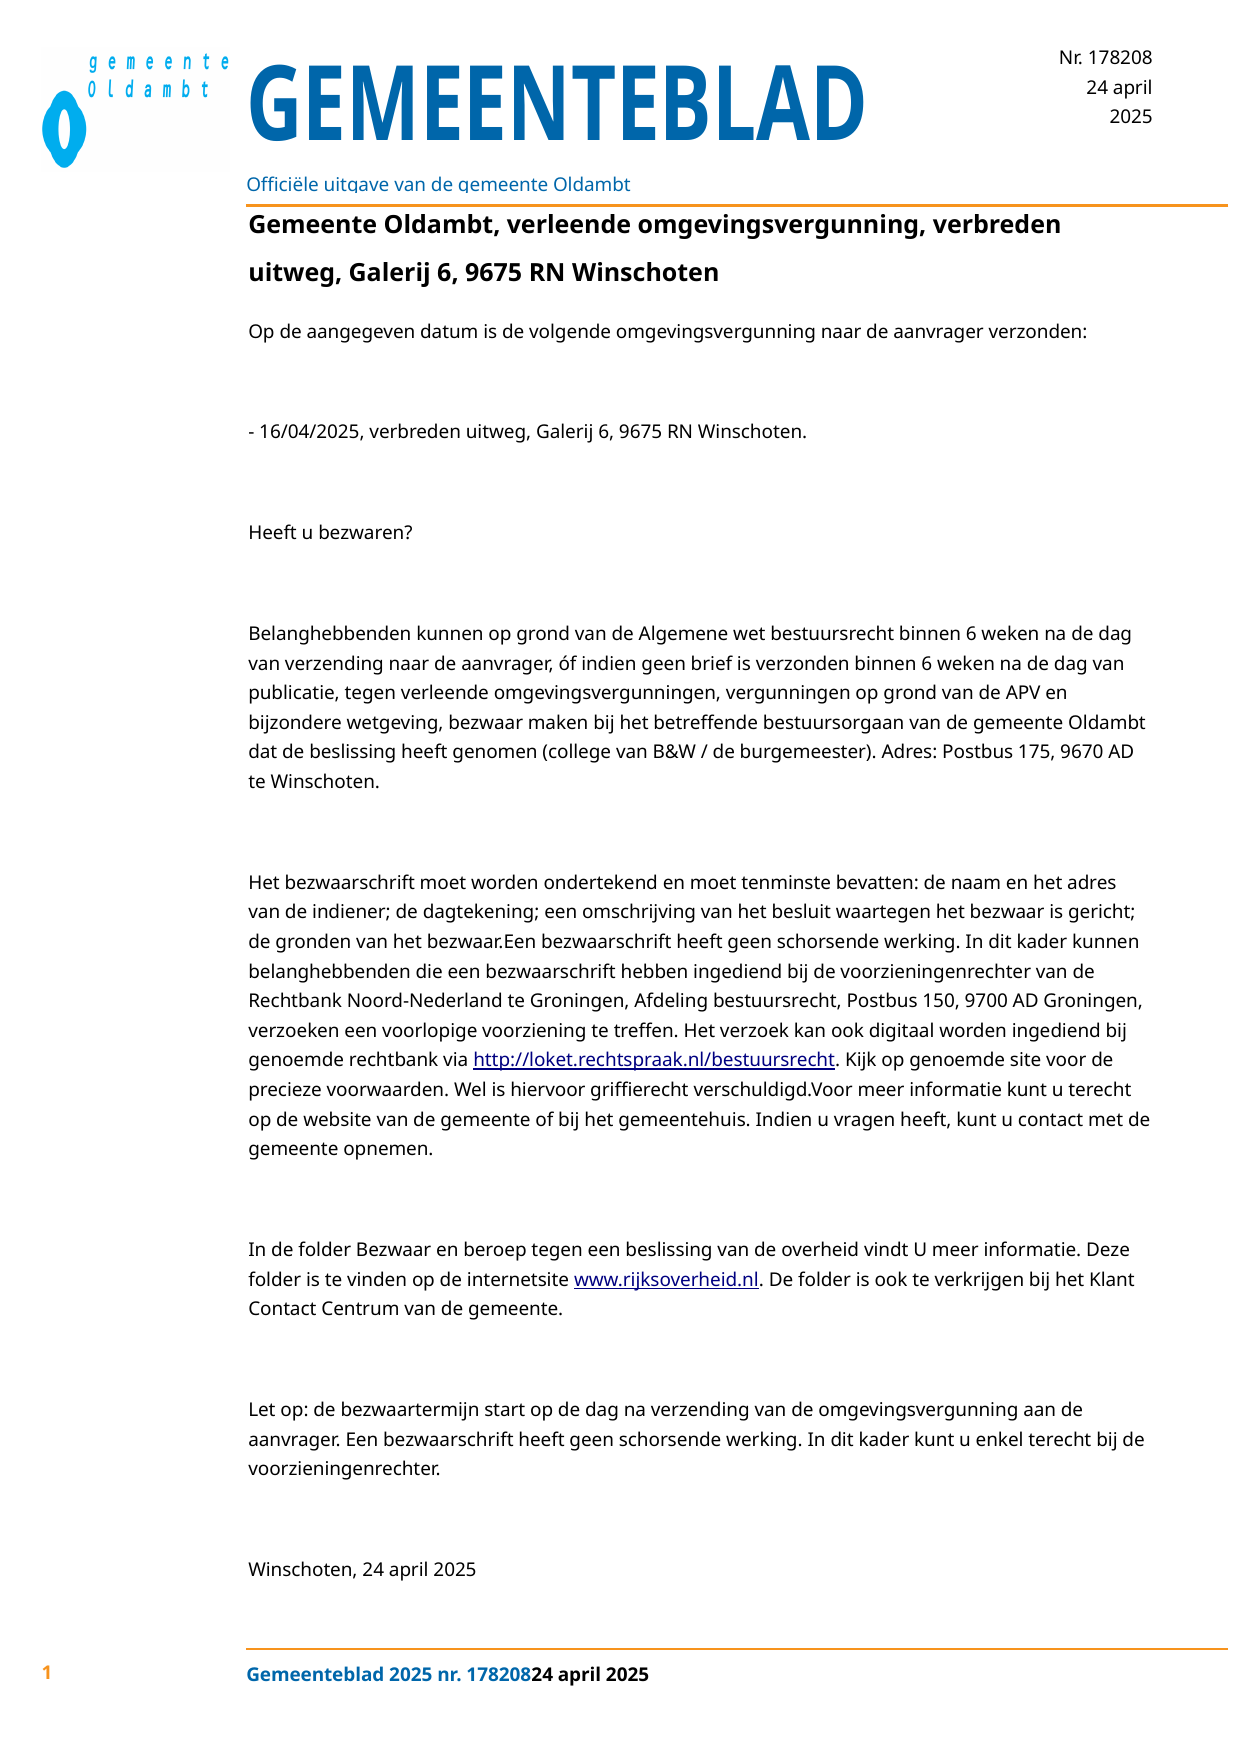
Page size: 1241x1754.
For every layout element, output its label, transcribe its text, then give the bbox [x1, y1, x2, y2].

text Gemeente Oldambt, verleende omgevingsvergunning, verbreden uitweg, Galerij 6, 9675 RN Winschoten [248, 207, 1152, 288]
text Op de aangegeven datum is de volgende omgevingsvergunning naar de aanvrager verzonden: [248, 318, 1152, 344]
text Heeft u bezwaren? [248, 519, 1152, 545]
text Winschoten, 24 april 2025 [248, 1556, 1152, 1582]
text - 16/04/2025, verbreden uitweg, Galerij 6, 9675 RN Winschoten. [248, 419, 1152, 444]
text In de folder Bezwaar en beroep tegen een beslissing van de overheid vindt U meer informatie. Deze folder is te vinden op de internetsite www.rijksoverheid.nl. De folder is ook te verkrijgen bij het Klant Contact Centrum van de gemeente. [248, 1236, 1152, 1321]
picture [41, 47, 231, 172]
text Belanghebbenden kunnen op grond van de Algemene wet bestuursrecht binnen 6 weken na de dag van verzending naar de aanvrager, óf indien geen brief is verzonden binnen 6 weken na de dag van publicatie, tegen verleende omgevingsvergunningen, vergunningen op grond van de APV en bijzondere wetgeving, bezwaar maken bij het betreffende bestuursorgaan van de gemeente Oldambt dat de beslissing heeft genomen (college van B&W / de burgemeester). Adres: Postbus 175, 9670 AD te Winschoten. [248, 620, 1152, 794]
text Let op: de bezwaartermijn start op de dag na verzending van de omgevingsvergunning aan de aanvrager. Een bezwaarschrift heeft geen schorsende werking. In dit kader kunt u enkel terecht bij de voorzieningenrechter. [248, 1396, 1152, 1481]
text Het bezwaarschrift moet worden ondertekend en moet tenminste bevatten: de naam en het adres van de indiener; de dagtekening; een omschrijving van het besluit waartegen het bezwaar is gericht; de gronden van het bezwaar.Een bezwaarschrift heeft geen schorsende werking. In dit kader kunnen belanghebbenden die een bezwaarschrift hebben ingediend bij de voorzieningenrechter van de Rechtbank Noord-Nederland te Groningen, Afdeling bestuursrecht, Postbus 150, 9700 AD Groningen, verzoeken een voorlopige voorziening te treffen. Het verzoek kan ook digitaal worden ingediend bij genoemde rechtbank via http://loket.rechtspraak.nl/bestuursrecht. Kijk op genoemde site voor de precieze voorwaarden. Wel is hiervoor griffierecht verschuldigd.Voor meer informatie kunt u terecht op de website van de gemeente of bij het gemeentehuis. Indien u vragen heeft, kunt u contact met de gemeente opnemen. [248, 869, 1152, 1161]
